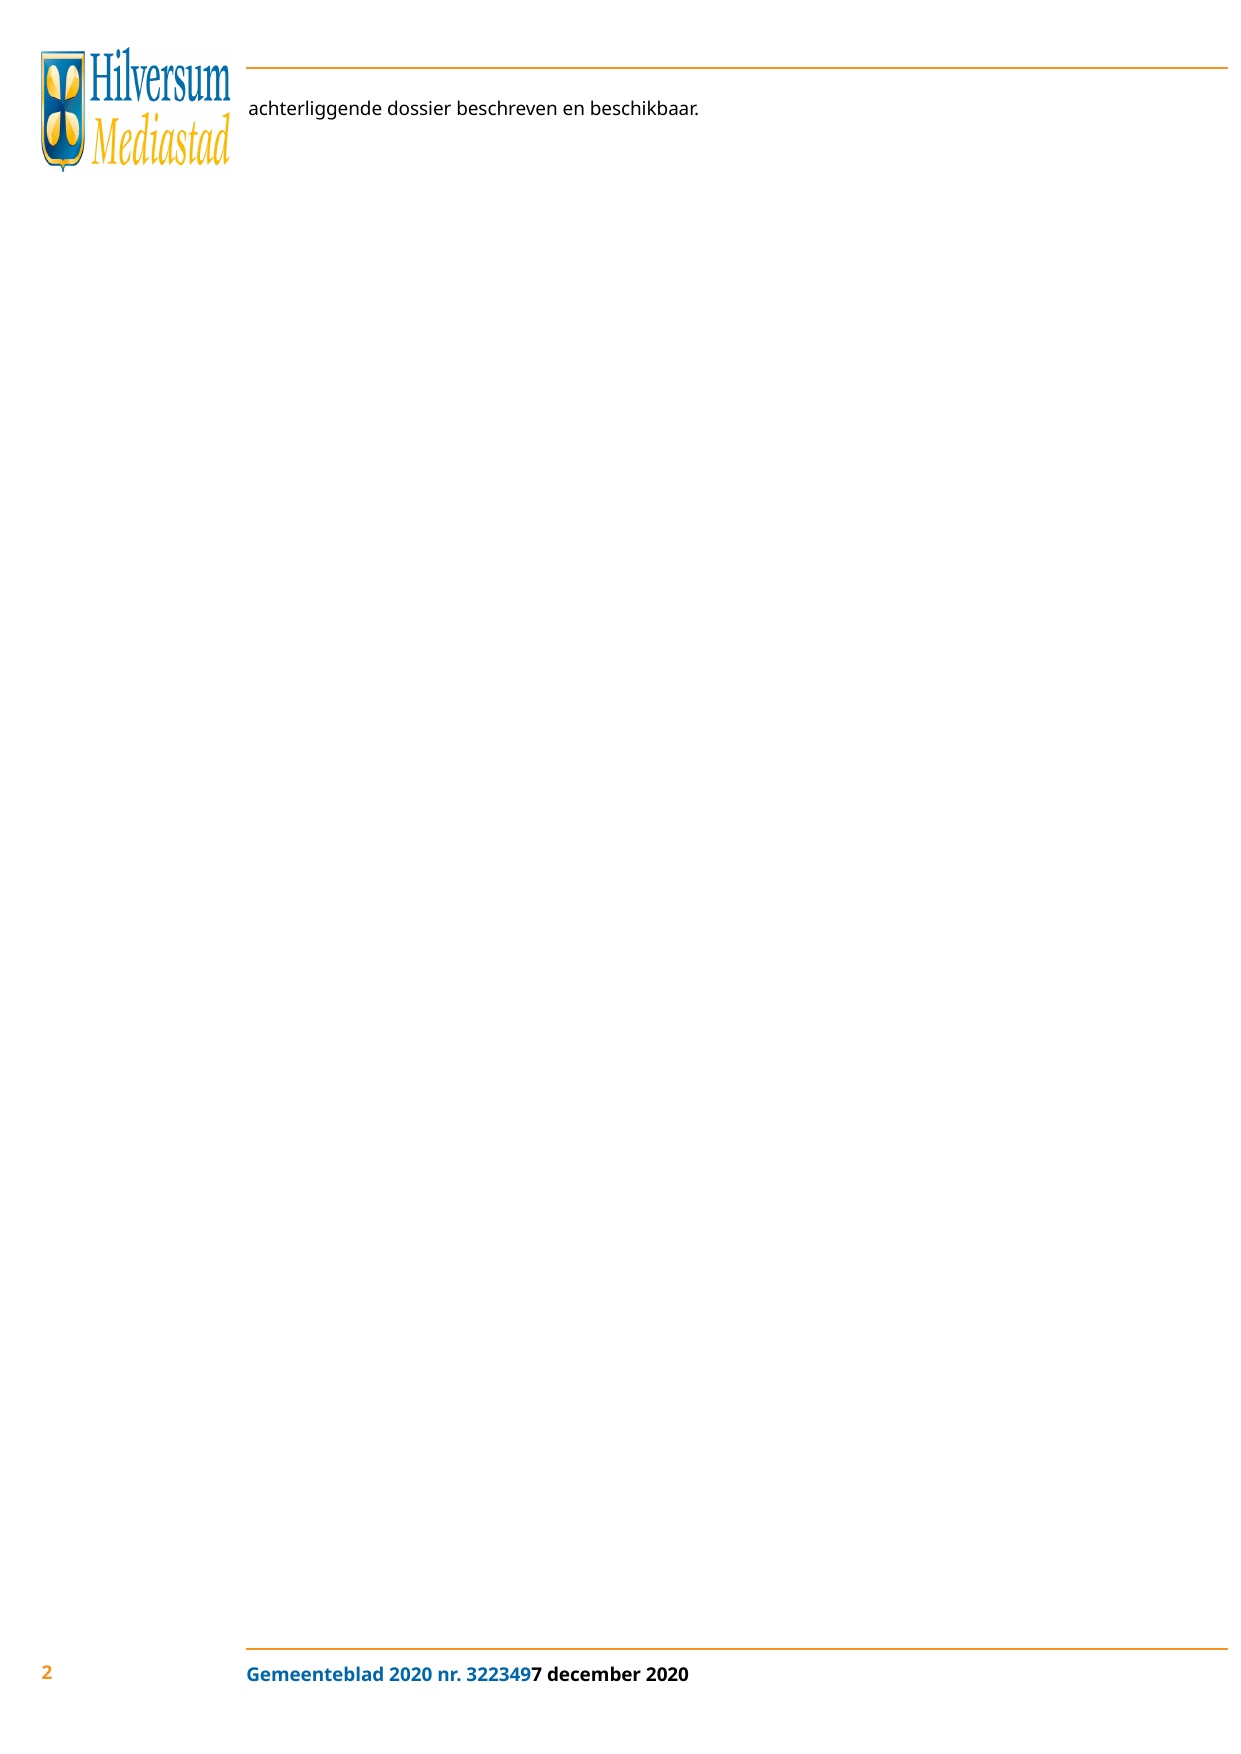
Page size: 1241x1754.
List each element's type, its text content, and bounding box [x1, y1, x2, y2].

picture [41, 47, 231, 172]
text achterliggende dossier beschreven en beschikbaar. [248, 95, 1152, 121]
